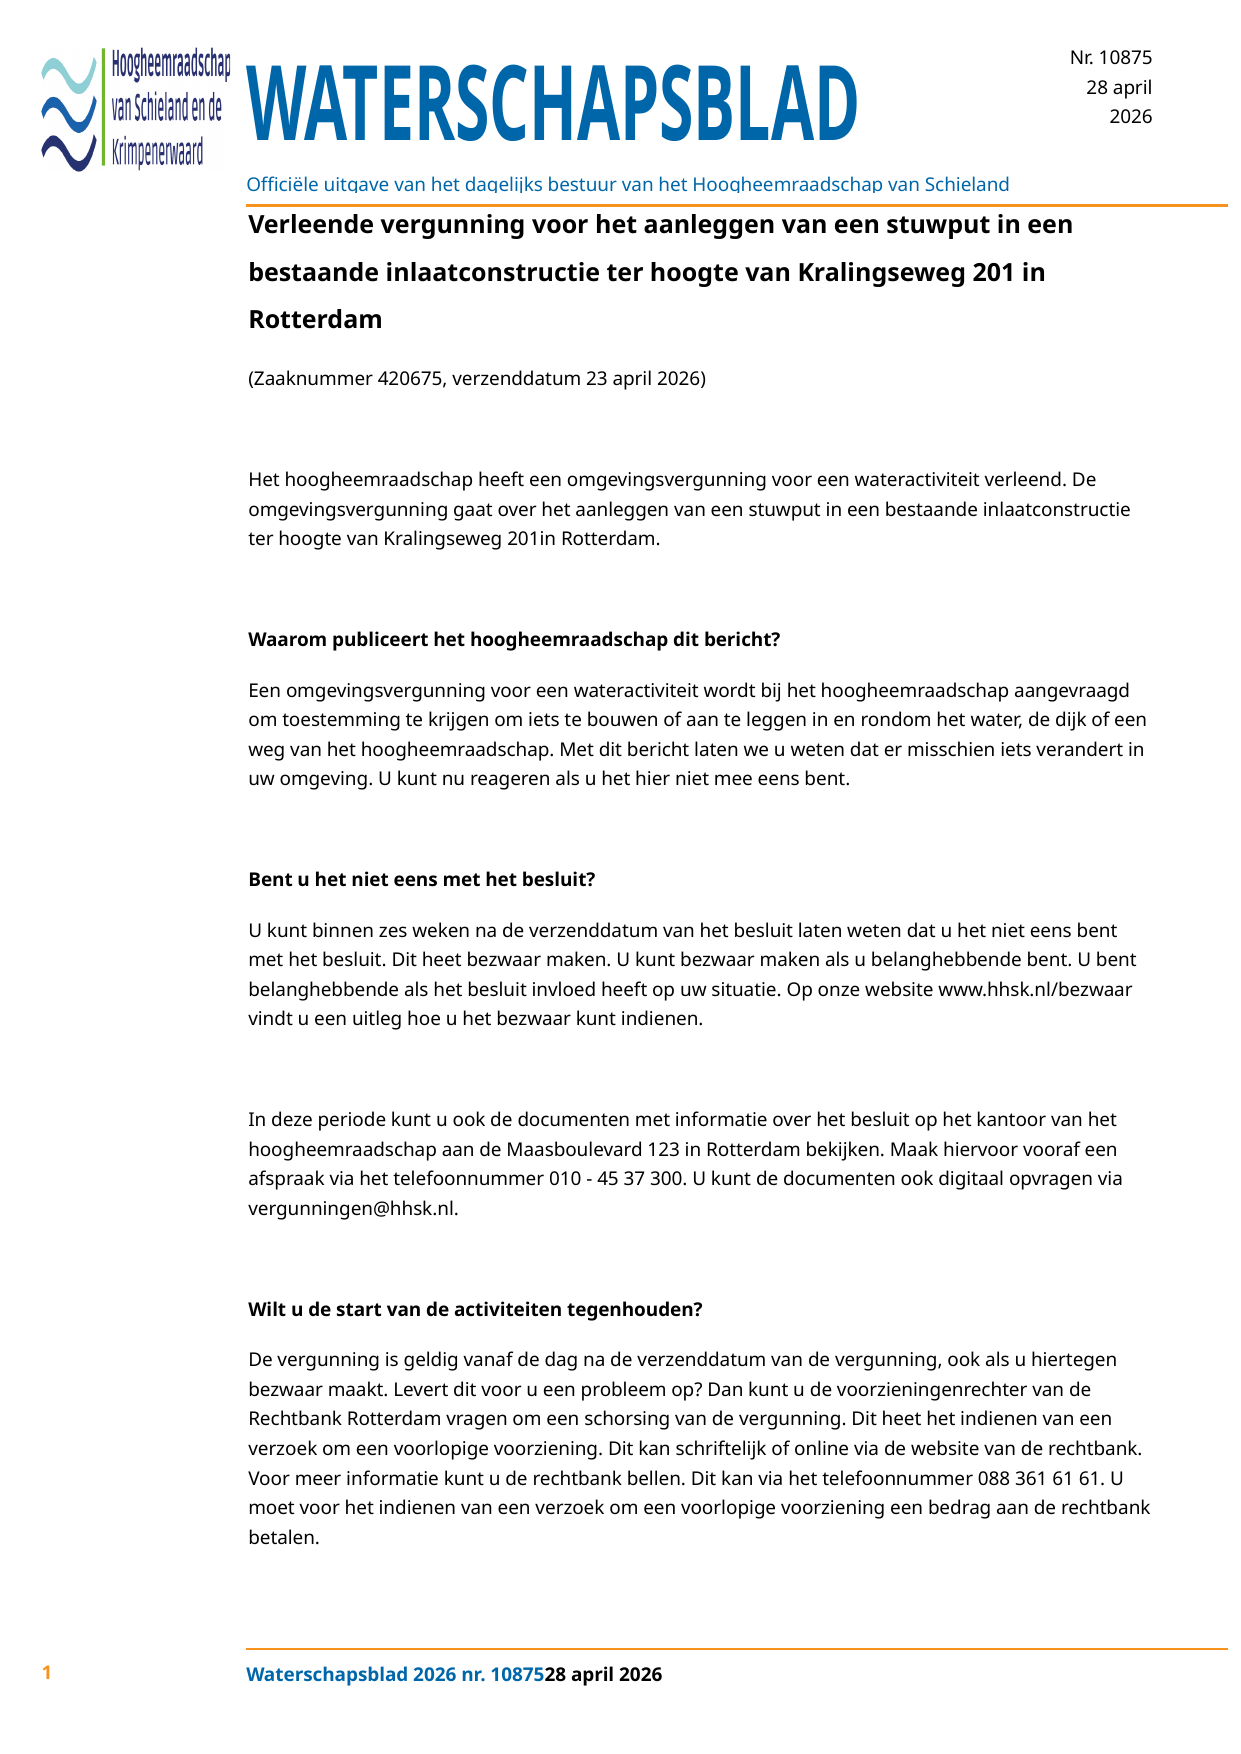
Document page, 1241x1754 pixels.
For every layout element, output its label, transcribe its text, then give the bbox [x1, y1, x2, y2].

text Verleende vergunning voor het aanleggen van een stuwput in een bestaande inlaatconstructie ter hoogte van Kralingseweg 201 in Rotterdam [248, 207, 1152, 336]
text U kunt binnen zes weken na de verzenddatum van het besluit laten weten dat u het niet eens bent met het besluit. Dit heet bezwaar maken. U kunt bezwaar maken als u belanghebbende bent. U bent belanghebbende als het besluit invloed heeft op uw situatie. Op onze website www.hhsk.nl/bezwaar vindt u een uitleg hoe u het bezwaar kunt indienen. [248, 917, 1152, 1031]
picture [41, 47, 231, 172]
text Wilt u de start van de activiteiten tegenhouden? [248, 1296, 1152, 1322]
text (Zaaknummer 420675, verzenddatum 23 april 2026) [248, 366, 1152, 391]
text Het hoogheemraadschap heeft een omgevingsvergunning voor een wateractiviteit verleend. De omgevingsvergunning gaat over het aanleggen van een stuwput in een bestaande inlaatconstructie ter hoogte van Kralingseweg 201in Rotterdam. [248, 466, 1152, 551]
text De vergunning is geldig vanaf de dag na de verzenddatum van de vergunning, ook als u hiertegen bezwaar maakt. Levert dit voor u een probleem op? Dan kunt u de voorzieningenrechter van de Rechtbank Rotterdam vragen om een schorsing van de vergunning. Dit heet het indienen van een verzoek om een voorlopige voorziening. Dit kan schriftelijk of online via de website van de rechtbank. Voor meer informatie kunt u de rechtbank bellen. Dit kan via het telefoonnummer 088 361 61 61. U moet voor het indienen van een verzoek om een voorlopige voorziening een bedrag aan de rechtbank betalen. [248, 1346, 1152, 1549]
text Een omgevingsvergunning voor een wateractiviteit wordt bij het hoogheemraadschap aangevraagd om toestemming te krijgen om iets te bouwen of aan te leggen in en rondom het water, de dijk of een weg van het hoogheemraadschap. Met dit bericht laten we u weten dat er misschien iets verandert in uw omgeving. U kunt nu reageren als u het hier niet mee eens bent. [248, 677, 1152, 791]
text Waarom publiceert het hoogheemraadschap dit bericht? [248, 626, 1152, 652]
text In deze periode kunt u ook de documenten met informatie over het besluit op het kantoor van het hoogheemraadschap aan de Maasboulevard 123 in Rotterdam bekijken. Maak hiervoor vooraf een afspraak via het telefoonnummer 010 - 45 37 300. U kunt de documenten ook digitaal opvragen via vergunningen@hhsk.nl. [248, 1106, 1152, 1221]
text Bent u het niet eens met het besluit? [248, 866, 1152, 892]
